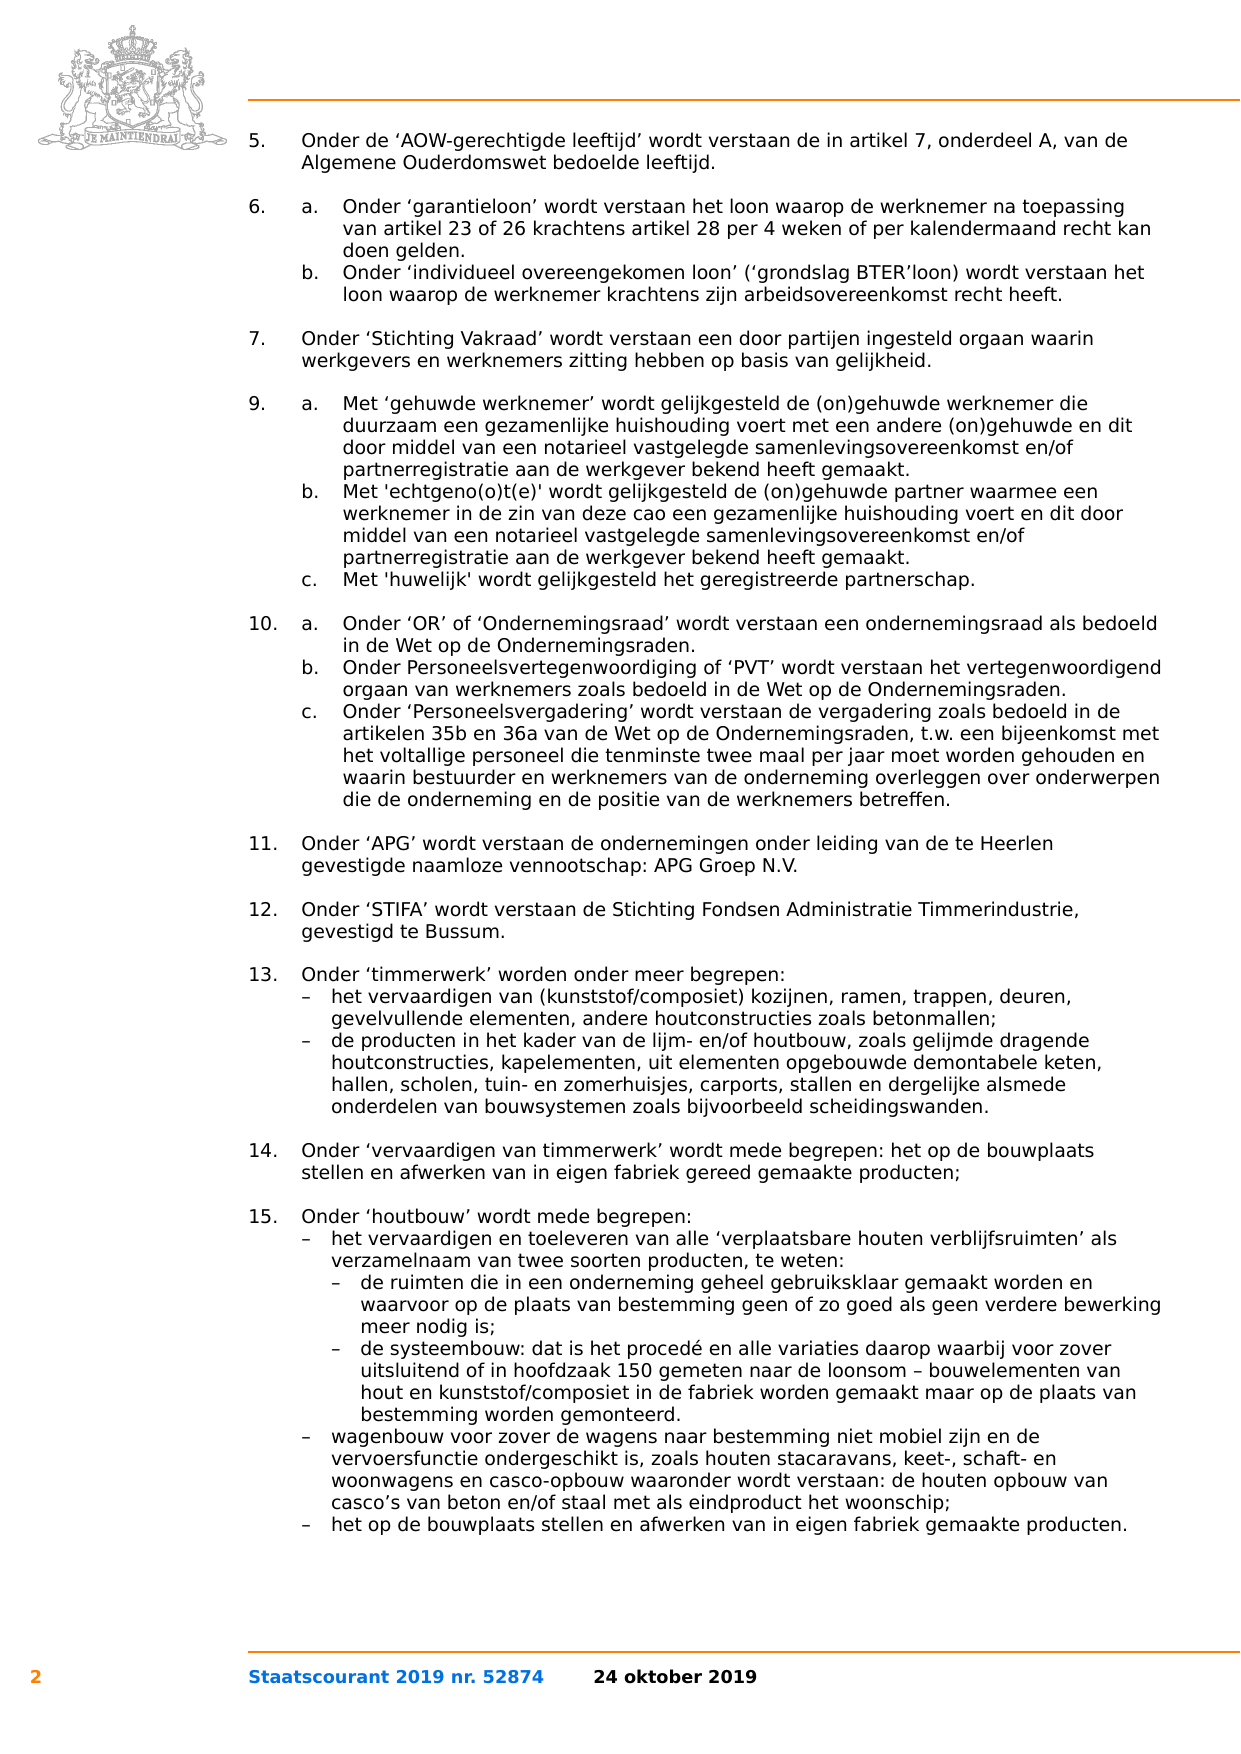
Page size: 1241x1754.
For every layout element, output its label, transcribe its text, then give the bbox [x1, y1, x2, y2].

text – het vervaardigen van (kunststof/composiet) kozijnen, ramen, trappen, deuren, gevelvullende elementen, andere houtconstructies zoals betonmallen; [301, 986, 1163, 1030]
text 12. Onder ‘STIFA’ wordt verstaan de Stichting Fondsen Administratie Timmerindustrie, gevestigd te Bussum. [248, 898, 1163, 942]
text c. Met 'huwelijk' wordt gelijkgesteld het geregistreerde partnerschap. [301, 569, 1163, 591]
text – het vervaardigen en toeleveren van alle ‘verplaatsbare houten verblijfsruimten’ als verzamelnaam van twee soorten producten, te weten: [301, 1228, 1163, 1272]
text 15. Onder ‘houtbouw’ wordt mede begrepen: [248, 1206, 1163, 1228]
text 5. Onder de ‘AOW-gerechtigde leeftijd’ wordt verstaan de in artikel 7, onderdeel A, van de Algemene Ouderdomswet bedoelde leeftijd. [248, 130, 1163, 174]
text – de ruimten die in een onderneming geheel gebruiksklaar gemaakt worden en waarvoor op de plaats van bestemming geen of zo goed als geen verdere bewerking meer nodig is; [331, 1272, 1163, 1338]
text – wagenbouw voor zover de wagens naar bestemming niet mobiel zijn en de vervoersfunctie ondergeschikt is, zoals houten stacaravans, keet-, schaft- en woonwagens en casco-opbouw waaronder wordt verstaan: de houten opbouw van casco’s van beton en/of staal met als eindproduct het woonschip; [301, 1426, 1163, 1514]
text 7. Onder ‘Stichting Vakraad’ wordt verstaan een door partijen ingesteld orgaan waarin werkgevers en werknemers zitting hebben op basis van gelijkheid. [248, 327, 1163, 371]
text – de producten in het kader van de lijm- en/of houtbouw, zoals gelijmde dragende houtconstructies, kapelementen, uit elementen opgebouwde demontabele keten, hallen, scholen, tuin- en zomerhuisjes, carports, stallen en dergelijke alsmede onderdelen van bouwsystemen zoals bijvoorbeeld scheidingswanden. [301, 1030, 1163, 1118]
text 10. a. Onder ‘OR’ of ‘Ondernemingsraad’ wordt verstaan een ondernemingsraad als bedoeld in de Wet op de Ondernemingsraden. [248, 613, 1163, 657]
text – de systeembouw: dat is het procedé en alle variaties daarop waarbij voor zover uitsluitend of in hoofdzaak 150 gemeten naar de loonsom – bouwelementen van hout en kunststof/composiet in de fabriek worden gemaakt maar op de plaats van bestemming worden gemonteerd. [331, 1338, 1163, 1426]
text 6. a. Onder ‘garantieloon’ wordt verstaan het loon waarop de werknemer na toepassing van artikel 23 of 26 krachtens artikel 28 per 4 weken of per kalendermaand recht kan doen gelden. [248, 196, 1163, 262]
text b. Onder ‘individueel overeengekomen loon’ (‘grondslag BTER’loon) wordt verstaan het loon waarop de werknemer krachtens zijn arbeidsovereenkomst recht heeft. [301, 262, 1163, 306]
picture [38, 25, 227, 150]
text 11. Onder ‘APG’ wordt verstaan de ondernemingen onder leiding van de te Heerlen gevestigde naamloze vennootschap: APG Groep N.V. [248, 833, 1163, 877]
text c. Onder ‘Personeelsvergadering’ wordt verstaan de vergadering zoals bedoeld in de artikelen 35b en 36a van de Wet op de Ondernemingsraden, t.w. een bijeenkomst met het voltallige personeel die tenminste twee maal per jaar moet worden gehouden en waarin bestuurder en werknemers van de onderneming overleggen over onderwerpen die de onderneming en de positie van de werknemers betreffen. [301, 701, 1163, 811]
text – het op de bouwplaats stellen en afwerken van in eigen fabriek gemaakte producten. [301, 1514, 1163, 1536]
text 14. Onder ‘vervaardigen van timmerwerk’ wordt mede begrepen: het op de bouwplaats stellen en afwerken van in eigen fabriek gereed gemaakte producten; [248, 1140, 1163, 1184]
text 13. Onder ‘timmerwerk’ worden onder meer begrepen: [248, 964, 1163, 986]
text b. Onder Personeelsvertegenwoordiging of ‘PVT’ wordt verstaan het vertegenwoordigend orgaan van werknemers zoals bedoeld in de Wet op de Ondernemingsraden. [301, 657, 1163, 701]
text b. Met 'echtgeno(o)t(e)' wordt gelijkgesteld de (on)gehuwde partner waarmee een werknemer in de zin van deze cao een gezamenlijke huishouding voert en dit door middel van een notarieel vastgelegde samenlevingsovereenkomst en/of partnerregistratie aan de werkgever bekend heeft gemaakt. [301, 481, 1163, 569]
text 9. a. Met ‘gehuwde werknemer’ wordt gelijkgesteld de (on)gehuwde werknemer die duurzaam een gezamenlijke huishouding voert met een andere (on)gehuwde en dit door middel van een notarieel vastgelegde samenlevingsovereenkomst en/of partnerregistratie aan de werkgever bekend heeft gemaakt. [248, 393, 1163, 481]
